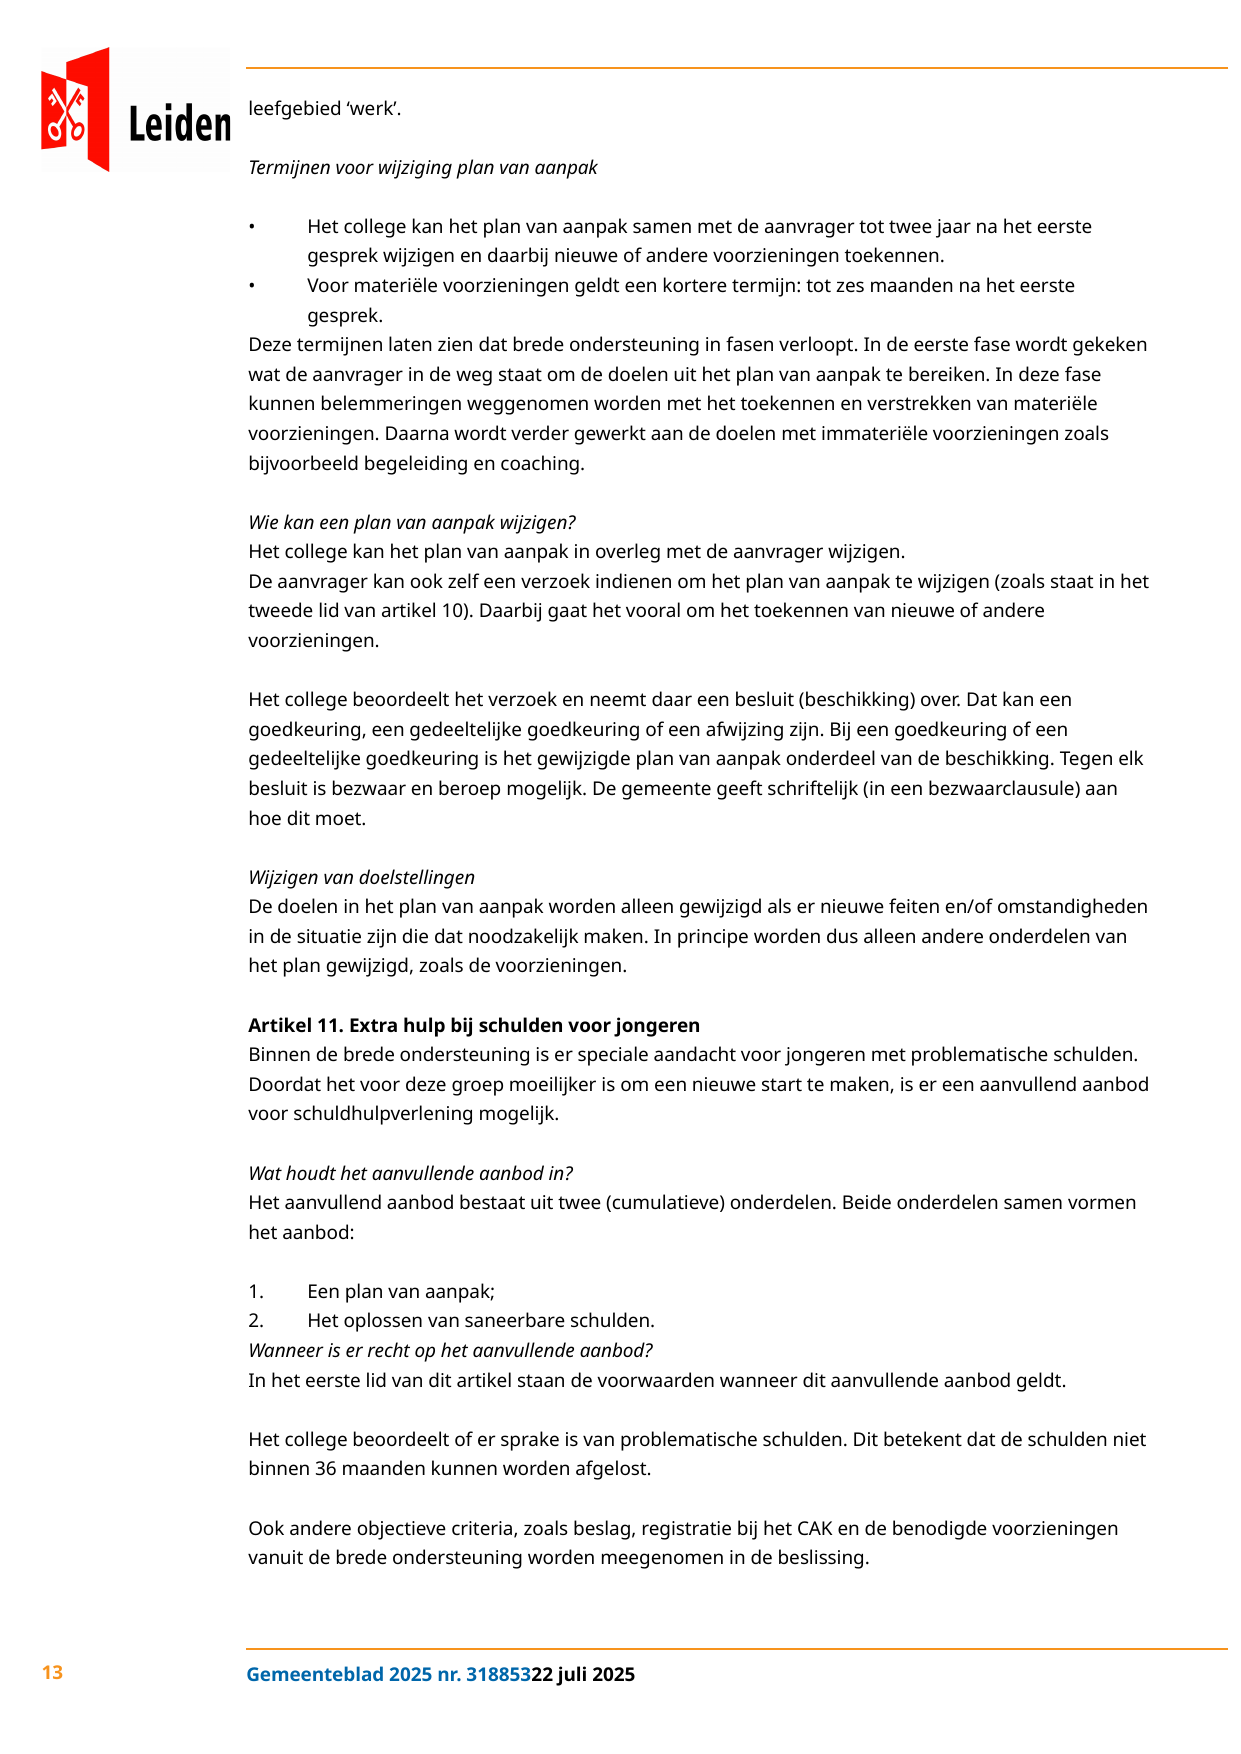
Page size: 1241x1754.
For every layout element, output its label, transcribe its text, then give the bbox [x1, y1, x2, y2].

list Het oplossen van saneerbare schulden. [248, 1308, 1152, 1333]
text Wat houdt het aanvullende aanbod in? [248, 1160, 1152, 1186]
text Deze termijnen laten zien dat brede ondersteuning in fasen verloopt. In de eerste fase wordt gekeken wat de aanvrager in de weg staat om de doelen uit het plan van aanpak te bereiken. In deze fase kunnen belemmeringen weggenomen worden met het toekennen en verstrekken van materiële voorzieningen. Daarna wordt verder gewerkt aan de doelen met immateriële voorzieningen zoals bijvoorbeeld begeleiding en coaching. [248, 331, 1152, 476]
text Wijzigen van doelstellingen [248, 864, 1152, 890]
text Artikel 11. Extra hulp bij schulden voor jongeren [248, 1012, 1152, 1038]
list Een plan van aanpak; [248, 1278, 1152, 1304]
text Termijnen voor wijziging plan van aanpak [248, 154, 1152, 180]
list Voor materiële voorzieningen geldt een kortere termijn: tot zes maanden na het eerste gesprek. [248, 272, 1152, 328]
text Het college beoordeelt of er sprake is van problematische schulden. Dit betekent dat de schulden niet binnen 36 maanden kunnen worden afgelost. [248, 1426, 1152, 1481]
text Wie kan een plan van aanpak wijzigen? [248, 509, 1152, 535]
text leefgebied ‘werk’. [248, 95, 1152, 121]
text Het aanvullend aanbod bestaat uit twee (cumulatieve) onderdelen. Beide onderdelen samen vormen het aanbod: [248, 1189, 1152, 1245]
text In het eerste lid van dit artikel staan de voorwaarden wanneer dit aanvullende aanbod geldt. [248, 1367, 1152, 1393]
text Het college beoordeelt het verzoek en neemt daar een besluit (beschikking) over. Dat kan een goedkeuring, een gedeeltelijke goedkeuring of een afwijzing zijn. Bij een goedkeuring of een gedeeltelijke goedkeuring is het gewijzigde plan van aanpak onderdeel van de beschikking. Tegen elk besluit is bezwaar en beroep mogelijk. De gemeente geeft schriftelijk (in een bezwaarclausule) aan hoe dit moet. [248, 686, 1152, 831]
text Het college kan het plan van aanpak in overleg met de aanvrager wijzigen. [248, 538, 1152, 564]
text De aanvrager kan ook zelf een verzoek indienen om het plan van aanpak te wijzigen (zoals staat in het tweede lid van artikel 10). Daarbij gaat het vooral om het toekennen van nieuwe of andere voorzieningen. [248, 568, 1152, 653]
text Wanneer is er recht op het aanvullende aanbod? [248, 1337, 1152, 1363]
list Het college kan het plan van aanpak samen met de aanvrager tot twee jaar na het eerste gesprek wijzigen en daarbij nieuwe of andere voorzieningen toekennen. [248, 213, 1152, 268]
text Ook andere objectieve criteria, zoals beslag, registratie bij het CAK en de benodigde voorzieningen vanuit de brede ondersteuning worden meegenomen in de beslissing. [248, 1515, 1152, 1570]
text Binnen de brede ondersteuning is er speciale aandacht voor jongeren met problematische schulden. Doordat het voor deze groep moeilijker is om een nieuwe start te maken, is er een aanvullend aanbod voor schuldhulpverlening mogelijk. [248, 1041, 1152, 1126]
picture [41, 47, 231, 172]
text De doelen in het plan van aanpak worden alleen gewijzigd als er nieuwe feiten en/of omstandigheden in de situatie zijn die dat noodzakelijk maken. In principe worden dus alleen andere onderdelen van het plan gewijzigd, zoals de voorzieningen. [248, 893, 1152, 978]
